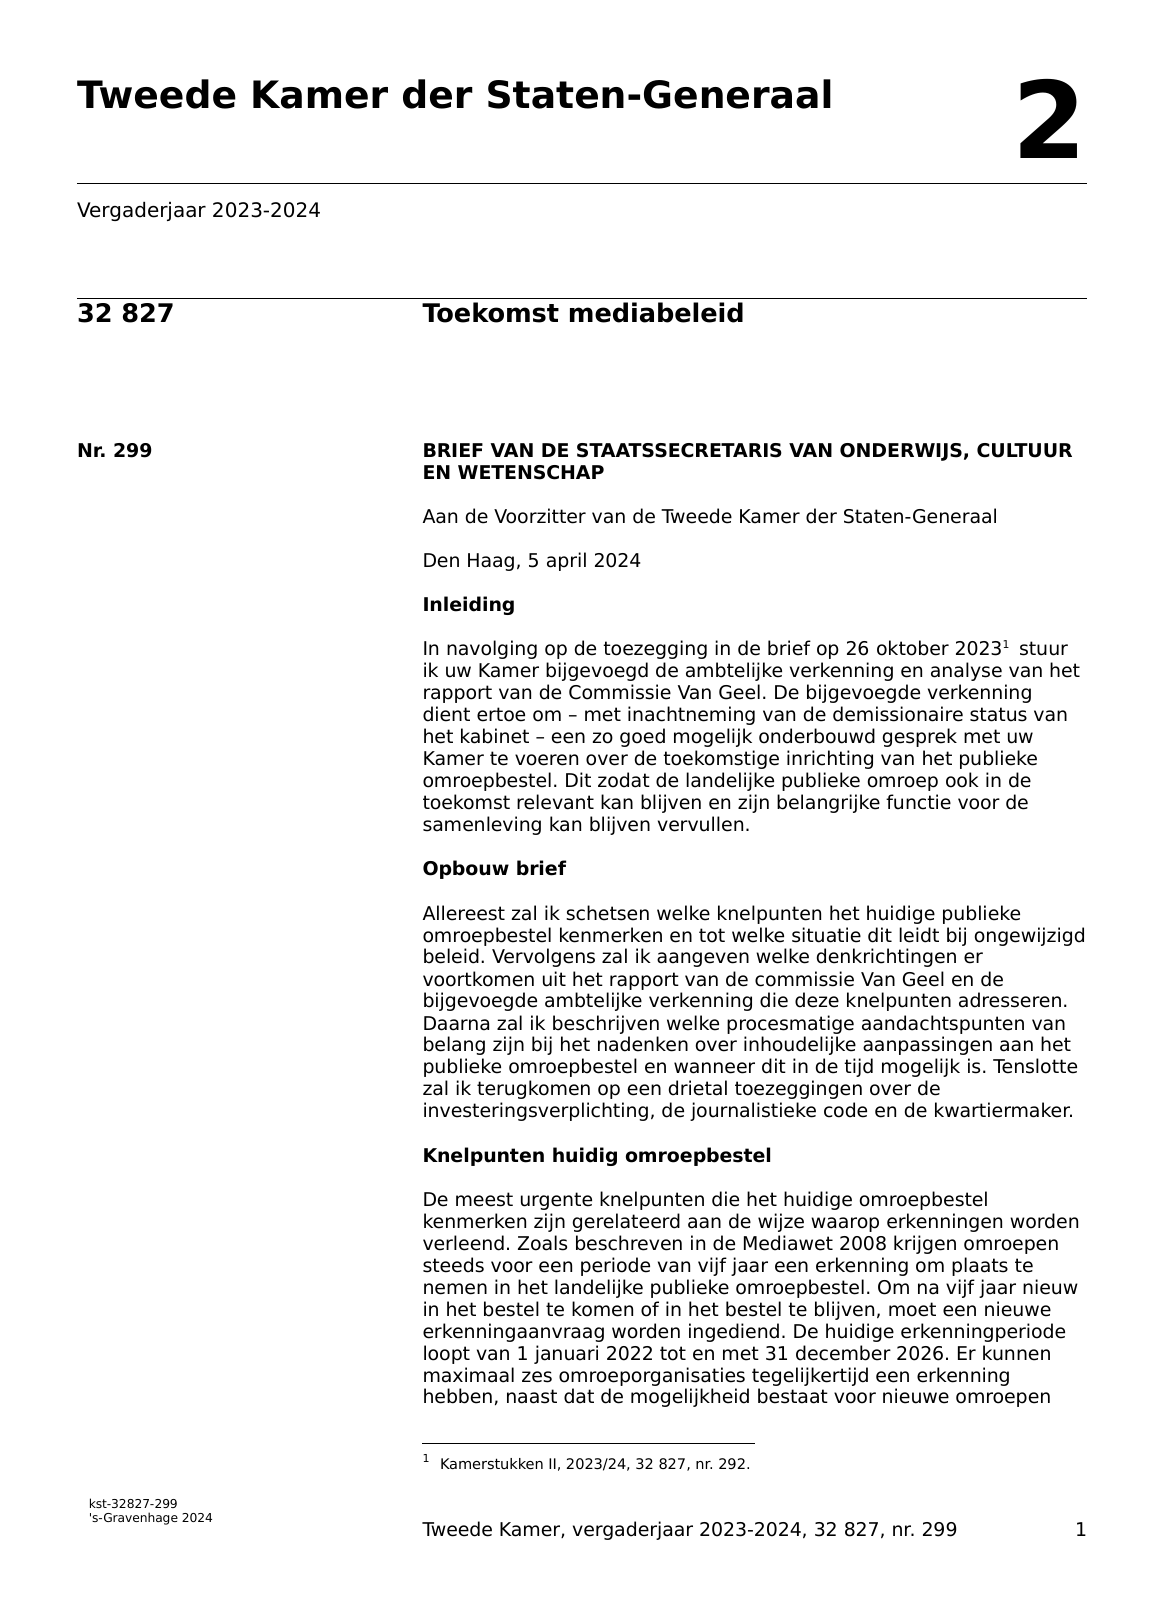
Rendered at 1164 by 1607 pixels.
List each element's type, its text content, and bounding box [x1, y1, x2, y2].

text Kamerstukken II, 2023/24, 32 827, nr. 292. [422, 1452, 1087, 1474]
text 's-Gravenhage 2024 [88, 1511, 323, 1525]
text Allereest zal ik schetsen welke knelpunten het huidige publieke omroepbestel kenmerken en tot welke situatie dit leidt bij ongewijzigd beleid. Vervolgens zal ik aangeven welke denkrichtingen er voortkomen uit het rapport van de commissie Van Geel en de bijgevoegde ambtelijke verkenning die deze knelpunten adresseren. Daarna zal ik beschrijven welke procesmatige aandachtspunten van belang zijn bij het nadenken over inhoudelijke aanpassingen aan het publieke omroepbestel en wanneer dit in de tijd mogelijk is. Tenslotte zal ik terugkomen op een drietal toezeggingen over de investeringsverplichting, de journalistieke code en de kwartiermaker. [422, 902, 1087, 1122]
text De meest urgente knelpunten die het huidige omroepbestel kenmerken zijn gerelateerd aan de wijze waarop erkenningen worden verleend. Zoals beschreven in de Mediawet 2008 krijgen omroepen steeds voor een periode van vijf jaar een erkenning om plaats te nemen in het landelijke publieke omroepbestel. Om na vijf jaar nieuw in het bestel te komen of in het bestel te blijven, moet een nieuwe erkenningaanvraag worden ingediend. De huidige erkenningperiode loopt van 1 januari 2022 tot en met 31 december 2026. Er kunnen maximaal zes omroeporganisaties tegelijkertijd een erkenning hebben, naast dat de mogelijkheid bestaat voor nieuwe omroepen [422, 1189, 1087, 1408]
table_cell Vergaderjaar 2023-2024 [77, 184, 1087, 298]
subtitle Inleiding [422, 594, 1087, 616]
text In navolging op de toezegging in de brief op 26 oktober 2023 stuur ik uw Kamer bijgevoegd de ambtelijke verkenning en analyse van het rapport van de Commissie Van Geel. De bijgevoegde verkenning dient ertoe om – met inachtneming van de demissionaire status van het kabinet – een zo goed mogelijk onderbouwd gesprek met uw Kamer te voeren over de toekomstige inrichting van het publieke omroepbestel. Dit zodat de landelijke publieke omroep ook in de toekomst relevant kan blijven en zijn belangrijke functie voor de samenleving kan blijven vervullen. [422, 638, 1087, 836]
text kst-32827-299 [88, 1497, 323, 1511]
text Den Haag, 5 april 2024 [422, 550, 1087, 572]
subtitle Nr. 299 BRIEF VAN DE STAATSSECRETARIS VAN ONDERWIJS, CULTUUR EN WETENSCHAP [77, 440, 1087, 484]
subtitle 32 827 Toekomst mediabeleid [77, 299, 1087, 329]
table_header Tweede Kamer der Staten-Generaal [77, 59, 886, 183]
text Aan de Voorzitter van de Tweede Kamer der Staten-Generaal [422, 506, 1087, 528]
table_header 2 [886, 59, 1087, 183]
subtitle Knelpunten huidig omroepbestel [422, 1144, 1087, 1166]
subtitle Opbouw brief [422, 858, 1087, 880]
